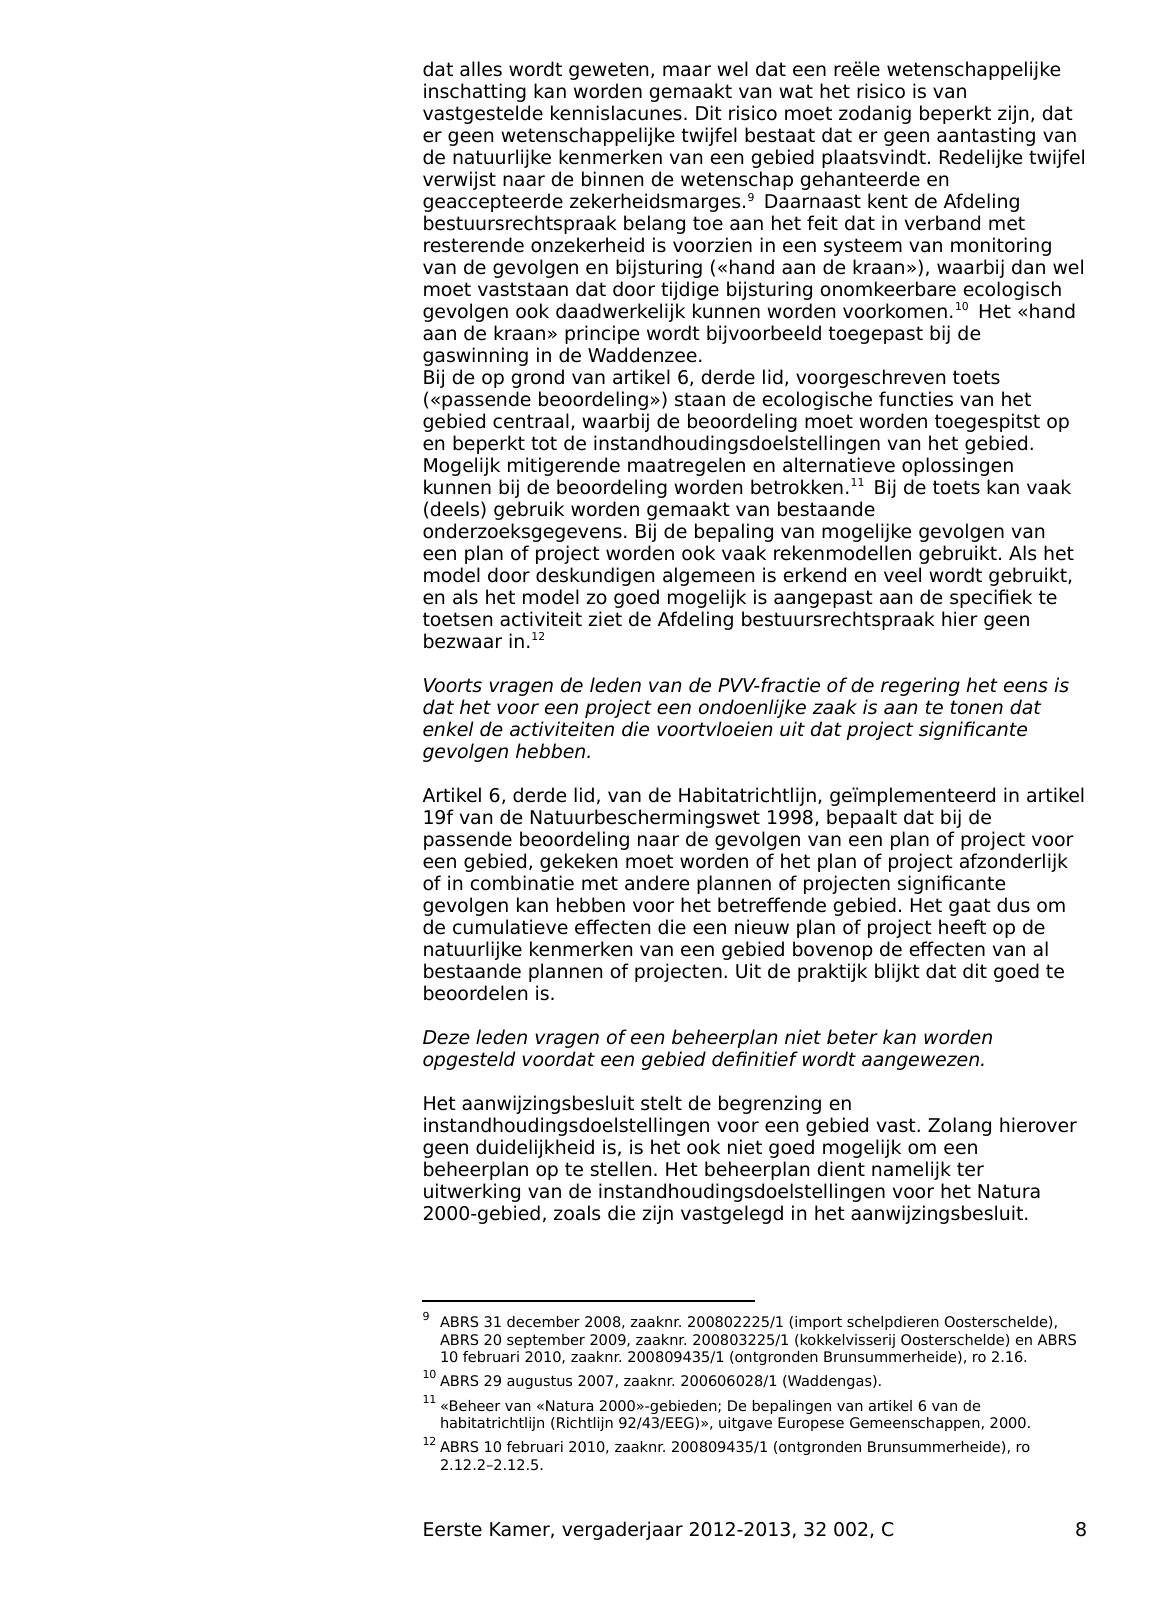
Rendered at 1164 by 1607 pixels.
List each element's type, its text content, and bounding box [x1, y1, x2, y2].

text Bij de op grond van artikel 6, derde lid, voorgeschreven toets («passende beoordeling») staan de ecologische functies van het gebied centraal, waarbij de beoordeling moet worden toegespitst op en beperkt tot de instandhoudingsdoelstellingen van het gebied. Mogelijk mitigerende maatregelen en alternatieve oplossingen kunnen bij de beoordeling worden betrokken. Bij de toets kan vaak (deels) gebruik worden gemaakt van bestaande onderzoeksgegevens. Bij de bepaling van mogelijke gevolgen van een plan of project worden ook vaak rekenmodellen gebruikt. Als het model door deskundigen algemeen is erkend en veel wordt gebruikt, en als het model zo goed mogelijk is aangepast aan de specifiek te toetsen activiteit ziet de Afdeling bestuursrechtspraak hier geen bezwaar in. [422, 367, 1087, 652]
text Artikel 6, derde lid, van de Habitatrichtlijn, geïmplementeerd in artikel 19f van de Natuurbeschermingswet 1998, bepaalt dat bij de passende beoordeling naar de gevolgen van een plan of project voor een gebied, gekeken moet worden of het plan of project afzonderlijk of in combinatie met andere plannen of projecten significante gevolgen kan hebben voor het betreffende gebied. Het gaat dus om de cumulatieve effecten die een nieuw plan of project heeft op de natuurlijke kenmerken van een gebied bovenop de effecten van al bestaande plannen of projecten. Uit de praktijk blijkt dat dit goed te beoordelen is. [422, 785, 1087, 1004]
text ABRS 10 februari 2010, zaaknr. 200809435/1 (ontgronden Brunsummerheide), ro 2.12.2–2.12.5. [422, 1435, 1087, 1474]
text dat alles wordt geweten, maar wel dat een reële wetenschappelijke inschatting kan worden gemaakt van wat het risico is van vastgestelde kennislacunes. Dit risico moet zodanig beperkt zijn, dat er geen wetenschappelijke twijfel bestaat dat er geen aantasting van de natuurlijke kenmerken van een gebied plaatsvindt. Redelijke twijfel verwijst naar de binnen de wetenschap gehanteerde en geaccepteerde zekerheidsmarges. Daarnaast kent de Afdeling bestuursrechtspraak belang toe aan het feit dat in verband met resterende onzekerheid is voorzien in een systeem van monitoring van de gevolgen en bijsturing («hand aan de kraan»), waarbij dan wel moet vaststaan dat door tijdige bijsturing onomkeerbare ecologisch gevolgen ook daadwerkelijk kunnen worden voorkomen. Het «hand aan de kraan» principe wordt bijvoorbeeld toegepast bij de gaswinning in de Waddenzee. [422, 59, 1087, 367]
text ABRS 31 december 2008, zaaknr. 200802225/1 (import schelpdieren Oosterschelde), ABRS 20 september 2009, zaaknr. 200803225/1 (kokkelvisserij Oosterschelde) en ABRS 10 februari 2010, zaaknr. 200809435/1 (ontgronden Brunsummerheide), ro 2.16. [422, 1310, 1087, 1366]
text Deze leden vragen of een beheerplan niet beter kan worden opgesteld voordat een gebied definitief wordt aangewezen. [422, 1027, 1087, 1071]
text «Beheer van «Natura 2000»-gebieden; De bepalingen van artikel 6 van de habitatrichtlijn (Richtlijn 92/43/EEG)», uitgave Europese Gemeenschappen, 2000. [422, 1393, 1087, 1432]
text ABRS 29 augustus 2007, zaaknr. 200606028/1 (Waddengas). [422, 1368, 1087, 1391]
text Het aanwijzingsbesluit stelt de begrenzing en instandhoudingsdoelstellingen voor een gebied vast. Zolang hierover geen duidelijkheid is, is het ook niet goed mogelijk om een beheerplan op te stellen. Het beheerplan dient namelijk ter uitwerking van de instandhoudingsdoelstellingen voor het Natura 2000-gebied, zoals die zijn vastgelegd in het aanwijzingsbesluit. [422, 1093, 1087, 1225]
text Voorts vragen de leden van de PVV-fractie of de regering het eens is dat het voor een project een ondoenlijke zaak is aan te tonen dat enkel de activiteiten die voortvloeien uit dat project significante gevolgen hebben. [422, 675, 1087, 763]
